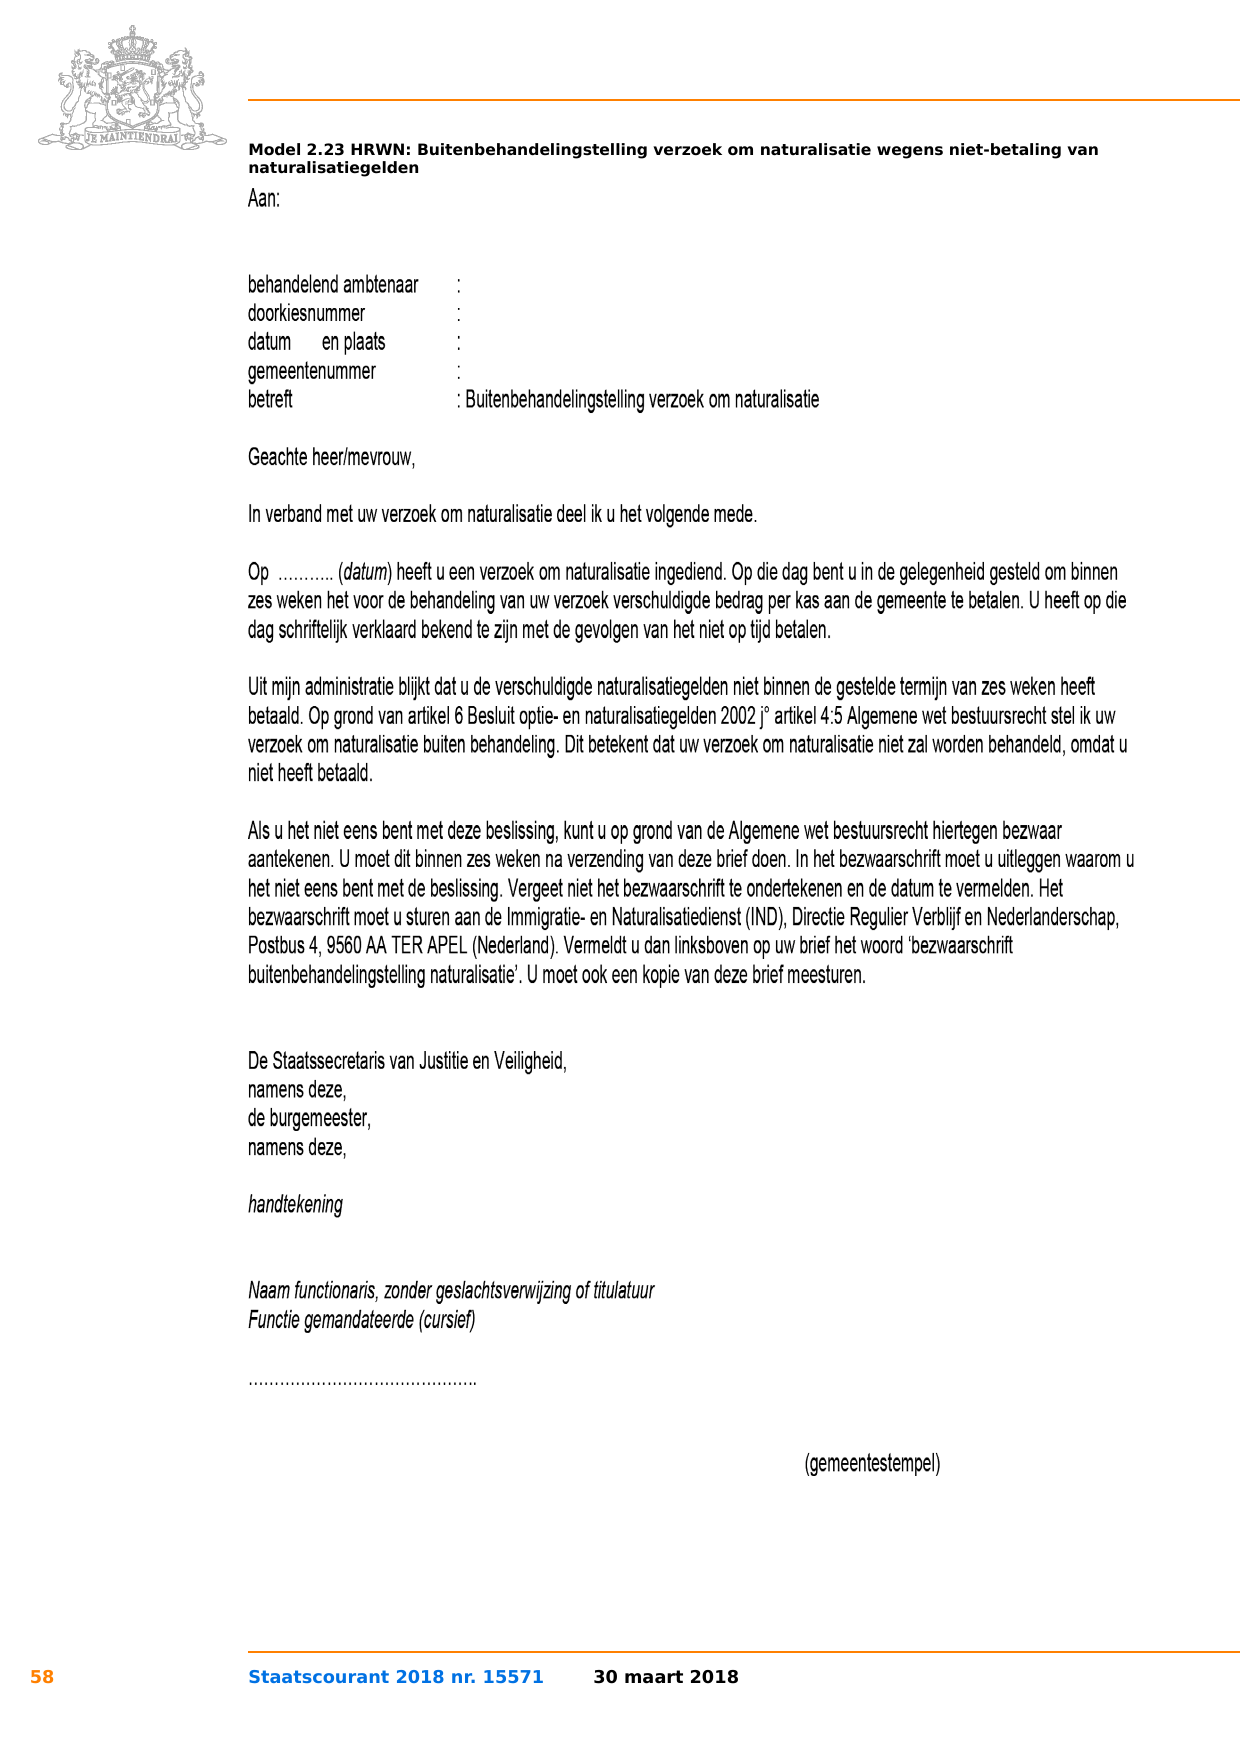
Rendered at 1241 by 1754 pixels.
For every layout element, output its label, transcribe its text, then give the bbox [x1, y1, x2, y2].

text Model 2.23 HRWN: Buitenbehandelingstelling verzoek om naturalisatie wegens niet-betaling van naturalisatiegelden [248, 141, 1134, 177]
picture [248, 188, 1134, 1476]
picture [38, 25, 227, 150]
